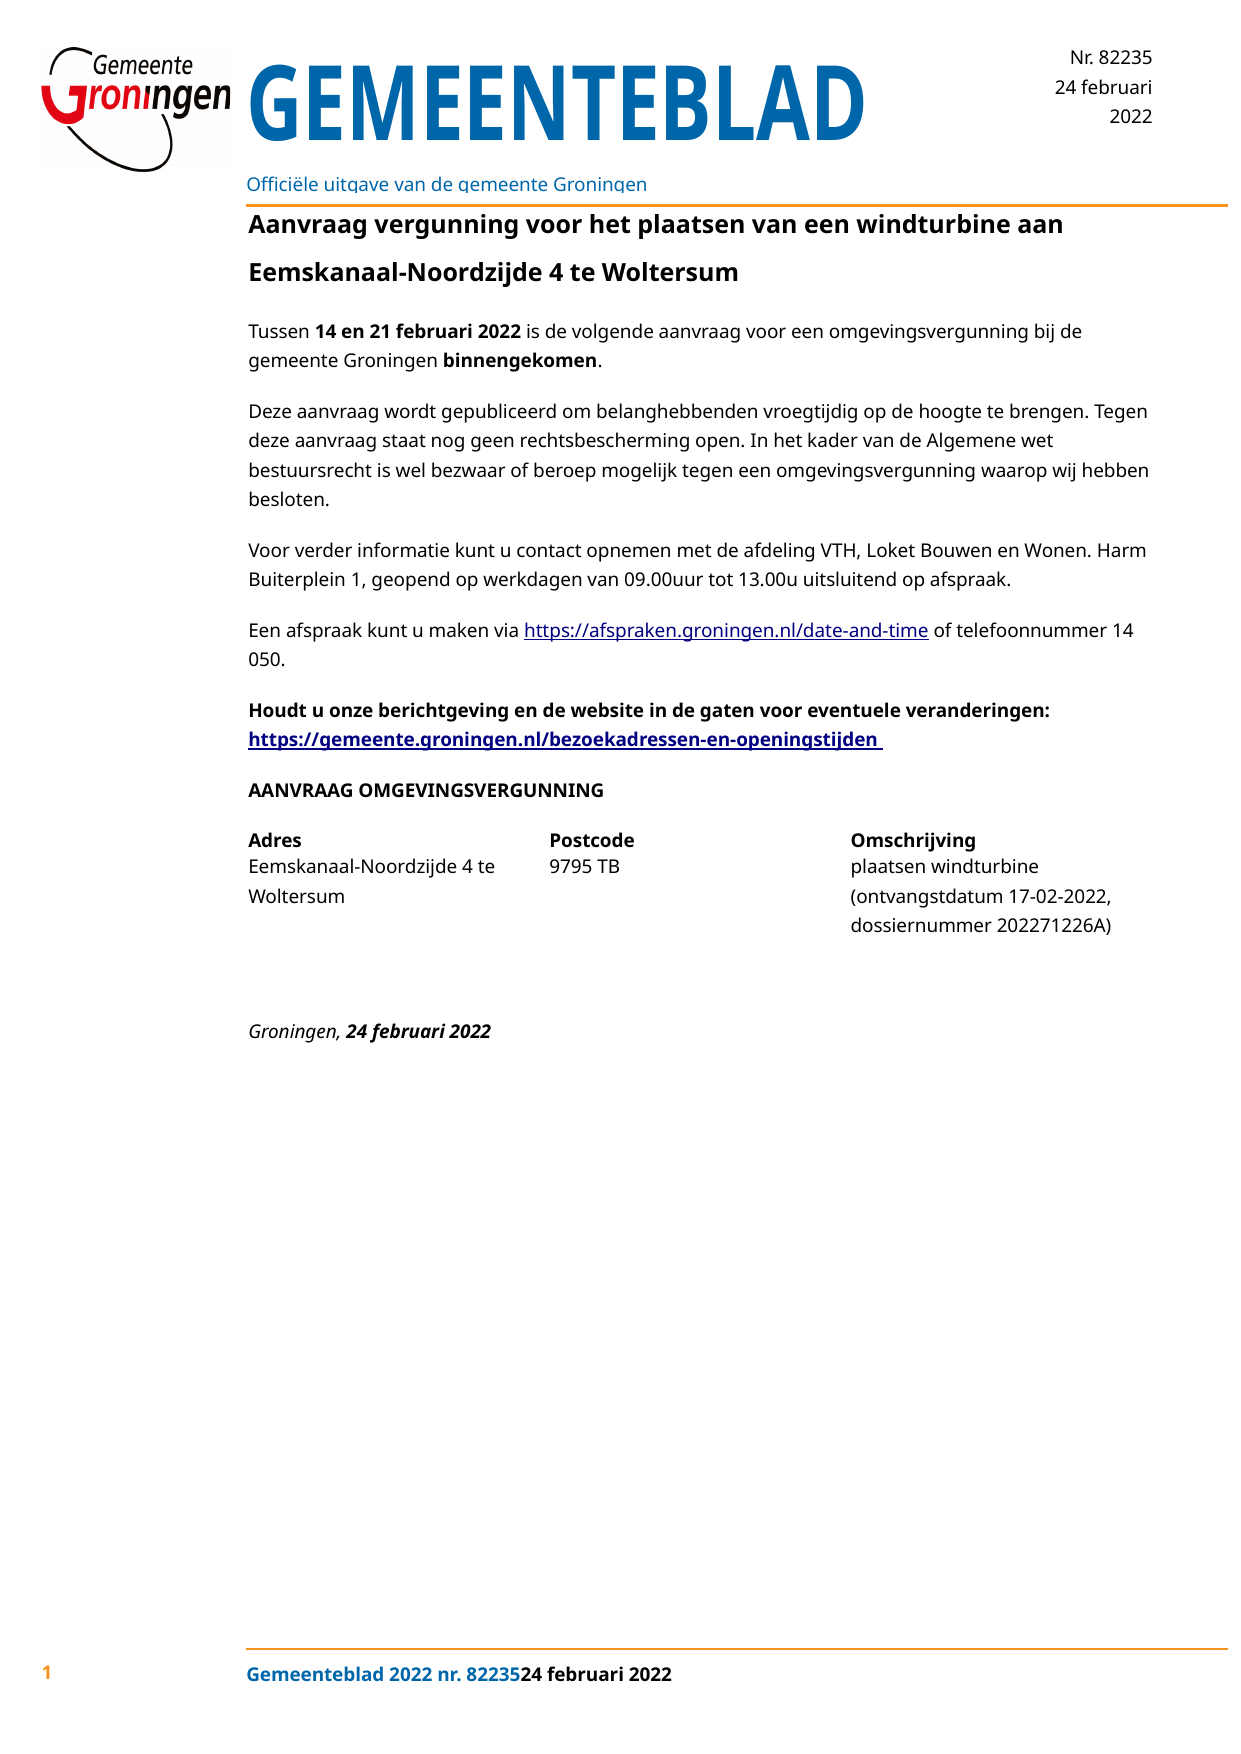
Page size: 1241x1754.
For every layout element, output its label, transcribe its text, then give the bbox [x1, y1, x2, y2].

text Houdt u onze berichtgeving en de website in de gaten voor eventuele veranderingen: https://gemeente.groningen.nl/bezoekadressen-en-openingstijden [248, 697, 1152, 752]
text Aanvraag vergunning voor het plaatsen van een windturbine aan Eemskanaal-Noordzijde 4 te Woltersum [248, 207, 1152, 288]
text Deze aanvraag wordt gepubliceerd om belanghebbenden vroegtijdig op de hoogte te brengen. Tegen deze aanvraag staat nog geen rechtsbescherming open. In het kader van de Algemene wet bestuursrecht is wel bezwaar of beroep mogelijk tegen een omgevingsvergunning waarop wij hebben besloten. [248, 398, 1152, 512]
text AANVRAAG OMGEVINGSVERGUNNING [248, 777, 1152, 803]
table_cell Eemskanaal-Noordzijde 4 te Woltersum [248, 853, 549, 938]
text Een afspraak kunt u maken via https://afspraken.groningen.nl/date-and-time of telefoonnummer 14 050. [248, 617, 1152, 672]
text Voor verder informatie kunt u contact opnemen met de afdeling VTH, Loket Bouwen en Wonen. Harm Buiterplein 1, geopend op werkdagen van 09.00uur tot 13.00u uitsluitend op afspraak. [248, 537, 1152, 592]
table_header Omschrijving [850, 828, 1152, 853]
table_header Adres [248, 828, 549, 853]
table_cell plaatsen windturbine (ontvangstdatum 17-02-2022, dossiernummer 202271226A) [850, 853, 1152, 938]
text Groningen, 24 februari 2022 [248, 1018, 1152, 1044]
table_header [248, 942, 1152, 967]
picture [41, 47, 231, 172]
table_cell 9795 TB [549, 853, 850, 938]
table_header Postcode [549, 828, 850, 853]
text Tussen 14 en 21 februari 2022 is de volgende aanvraag voor een omgevingsvergunning bij de gemeente Groningen binnengekomen. [248, 318, 1152, 373]
